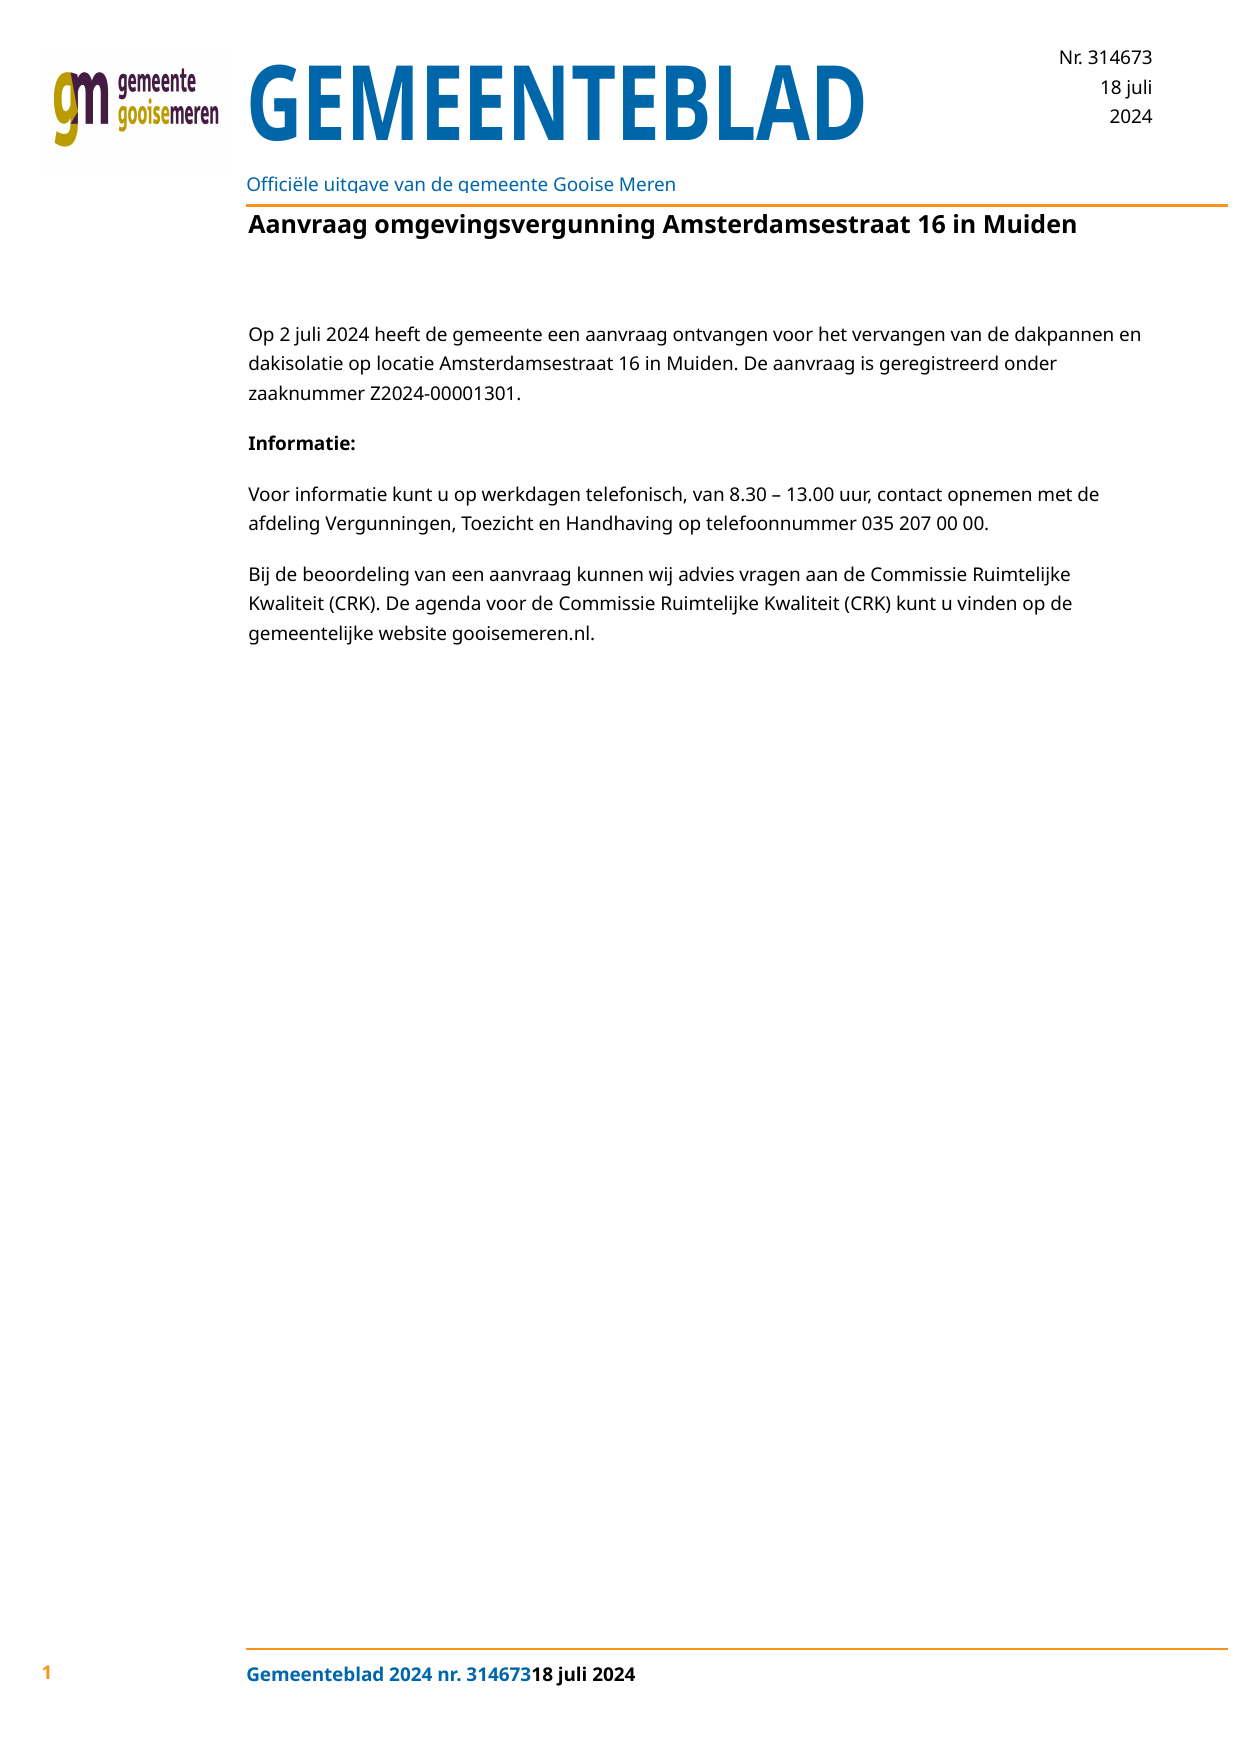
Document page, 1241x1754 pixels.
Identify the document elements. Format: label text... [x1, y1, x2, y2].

text Bij de beoordeling van een aanvraag kunnen wij advies vragen aan de Commissie Ruimtelijke Kwaliteit (CRK). De agenda voor de Commissie Ruimtelijke Kwaliteit (CRK) kunt u vinden op de gemeentelijke website gooisemeren.nl. [248, 561, 1152, 646]
text Op 2 juli 2024 heeft de gemeente een aanvraag ontvangen voor het vervangen van de dakpannen en dakisolatie op locatie Amsterdamsestraat 16 in Muiden. De aanvraag is geregistreerd onder zaaknummer Z2024-00001301. [248, 321, 1152, 406]
text Aanvraag omgevingsvergunning Amsterdamsestraat 16 in Muiden [248, 207, 1152, 241]
text Voor informatie kunt u op werkdagen telefonisch, van 8.30 – 13.00 uur, contact opnemen met de afdeling Vergunningen, Toezicht en Handhaving op telefoonnummer 035 207 00 00. [248, 481, 1152, 536]
text Informatie: [248, 430, 1152, 456]
picture [41, 47, 231, 172]
